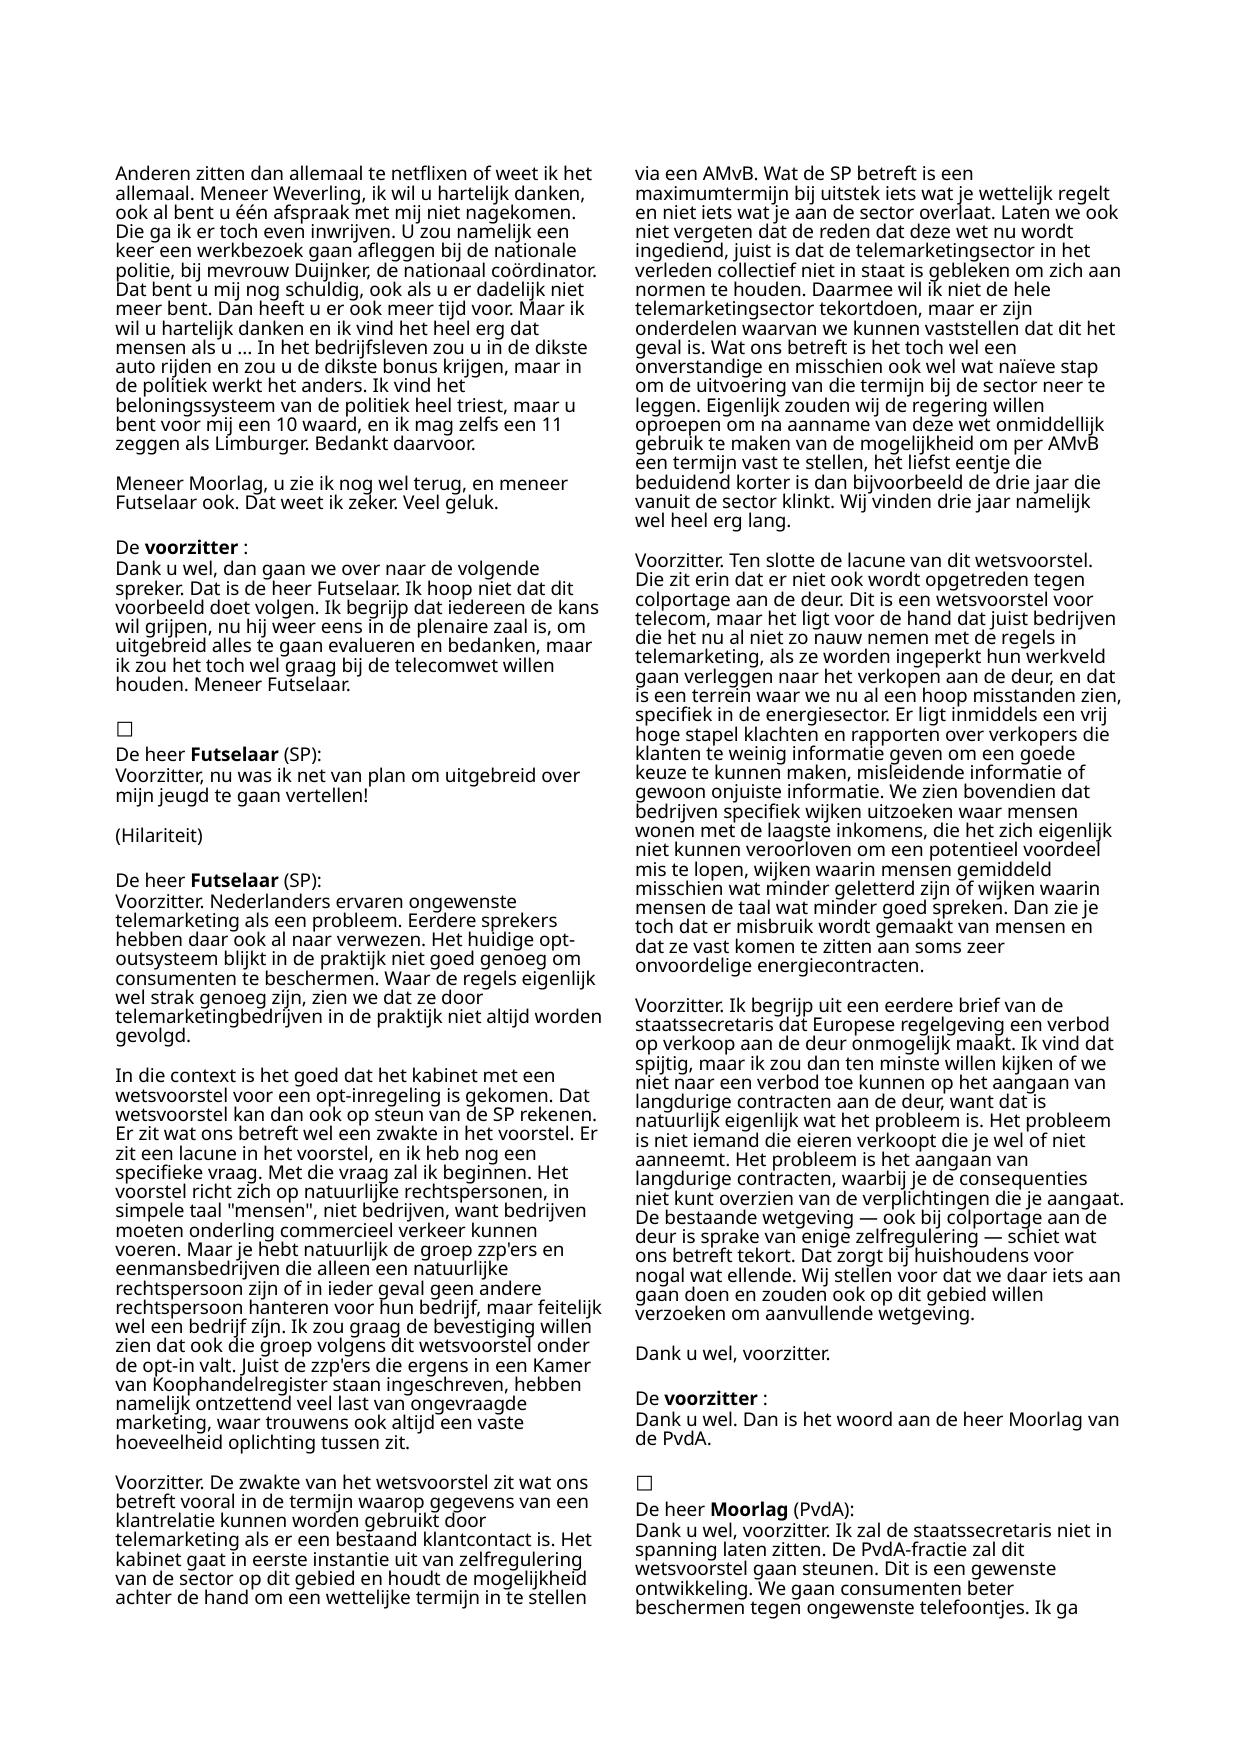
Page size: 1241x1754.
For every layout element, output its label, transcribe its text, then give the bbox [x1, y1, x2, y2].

text Anderen zitten dan allemaal te netflixen of weet ik het allemaal. Meneer Weverling, ik wil u hartelijk danken, ook al bent u één afspraak met mij niet nagekomen. Die ga ik er toch even inwrijven. U zou namelijk een keer een werkbezoek gaan afleggen bij de nationale politie, bij mevrouw Duijnker, de nationaal coördinator. Dat bent u mij nog schuldig, ook als u er dadelijk niet meer bent. Dan heeft u er ook meer tijd voor. Maar ik wil u hartelijk danken en ik vind het heel erg dat mensen als u ... In het bedrijfsleven zou u in de dikste auto rijden en zou u de dikste bonus krijgen, maar in de politiek werkt het anders. Ik vind het beloningssysteem van de politiek heel triest, maar u bent voor mij een 10 waard, en ik mag zelfs een 11 zeggen als Limburger. Bedankt daarvoor. [115, 165, 605, 454]
text (Hilariteit) [115, 827, 605, 846]
text Dank u wel, voorzitter. Ik zal de staatssecretaris niet in spanning laten zitten. De PvdA-fractie zal dit wetsvoorstel gaan steunen. Dit is een gewenste ontwikkeling. We gaan consumenten beter beschermen tegen ongewenste telefoontjes. Ik ga [635, 1522, 1125, 1618]
text Dank u wel, voorzitter. [635, 1345, 1125, 1364]
text ⬜ [115, 716, 605, 742]
text Voorzitter, nu was ik net van plan om uitgebreid over mijn jeugd te gaan vertellen! [115, 767, 605, 806]
text via een AMvB. Wat de SP betreft is een maximumtermijn bij uitstek iets wat je wettelijk regelt en niet iets wat je aan de sector overlaat. Laten we ook niet vergeten dat de reden dat deze wet nu wordt ingediend, juist is dat de telemarketingsector in het verleden collectief niet in staat is gebleken om zich aan normen te houden. Daarmee wil ik niet de hele telemarketingsector tekortdoen, maar er zijn onderdelen waarvan we kunnen vaststellen dat dit het geval is. Wat ons betreft is het toch wel een onverstandige en misschien ook wel wat naïeve stap om de uitvoering van die termijn bij de sector neer te leggen. Eigenlijk zouden wij de regering willen oproepen om na aanname van deze wet onmiddellijk gebruik te maken van de mogelijkheid om per AMvB een termijn vast te stellen, het liefst eentje die beduidend korter is dan bijvoorbeeld de drie jaar die vanuit de sector klinkt. Wij vinden drie jaar namelijk wel heel erg lang. [635, 165, 1125, 531]
text Voorzitter. Ik begrijp uit een eerdere brief van de staatssecretaris dat Europese regelgeving een verbod op verkoop aan de deur onmogelijk maakt. Ik vind dat spijtig, maar ik zou dan ten minste willen kijken of we niet naar een verbod toe kunnen op het aangaan van langdurige contracten aan de deur, want dat is natuurlijk eigenlijk wat het probleem is. Het probleem is niet iemand die eieren verkoopt die je wel of niet aanneemt. Het probleem is het aangaan van langdurige contracten, waarbij je de consequenties niet kunt overzien van de verplichtingen die je aangaat. De bestaande wetgeving — ook bij colportage aan de deur is sprake van enige zelfregulering — schiet wat ons betreft tekort. Dat zorgt bij huishoudens voor nogal wat ellende. Wij stellen voor dat we daar iets aan gaan doen en zouden ook op dit gebied willen verzoeken om aanvullende wetgeving. [635, 997, 1125, 1324]
text Dank u wel, dan gaan we over naar de volgende spreker. Dat is de heer Futselaar. Ik hoop niet dat dit voorbeeld doet volgen. Ik begrijp dat iedereen de kans wil grijpen, nu hij weer eens in de plenaire zaal is, om uitgebreid alles te gaan evalueren en bedanken, maar ik zou het toch wel graag bij de telecomwet willen houden. Meneer Futselaar. [115, 560, 605, 695]
text Voorzitter. Nederlanders ervaren ongewenste telemarketing als een probleem. Eerdere sprekers hebben daar ook al naar verwezen. Het huidige opt-outsysteem blijkt in de praktijk niet goed genoeg om consumenten te beschermen. Waar de regels eigenlijk wel strak genoeg zijn, zien we dat ze door telemarketingbedrijven in de praktijk niet altijd worden gevolgd. [115, 893, 605, 1047]
text Meneer Moorlag, u zie ik nog wel terug, en meneer Futselaar ook. Dat weet ik zeker. Veel geluk. [115, 475, 605, 514]
text De heer Futselaar (SP): [115, 742, 605, 767]
text De voorzitter : [635, 1385, 1125, 1411]
text Voorzitter. De zwakte van het wetsvoorstel zit wat ons betreft vooral in de termijn waarop gegevens van een klantrelatie kunnen worden gebruikt door telemarketing als er een bestaand klantcontact is. Het kabinet gaat in eerste instantie uit van zelfregulering van de sector op dit gebied en houdt de mogelijkheid achter de hand om een wettelijke termijn in te stellen [115, 1474, 605, 1608]
text De heer Futselaar (SP): [115, 867, 605, 893]
text De heer Moorlag (PvdA): [635, 1496, 1125, 1522]
text ⬜ [635, 1470, 1125, 1496]
text Voorzitter. Ten slotte de lacune van dit wetsvoorstel. Die zit erin dat er niet ook wordt opgetreden tegen colportage aan de deur. Dit is een wetsvoorstel voor telecom, maar het ligt voor de hand dat juist bedrijven die het nu al niet zo nauw nemen met de regels in telemarketing, als ze worden ingeperkt hun werkveld gaan verleggen naar het verkopen aan de deur, en dat is een terrein waar we nu al een hoop misstanden zien, specifiek in de energiesector. Er ligt inmiddels een vrij hoge stapel klachten en rapporten over verkopers die klanten te weinig informatie geven om een goede keuze te kunnen maken, misleidende informatie of gewoon onjuiste informatie. We zien bovendien dat bedrijven specifiek wijken uitzoeken waar mensen wonen met de laagste inkomens, die het zich eigenlijk niet kunnen veroorloven om een potentieel voordeel mis te lopen, wijken waarin mensen gemiddeld misschien wat minder geletterd zijn of wijken waarin mensen de taal wat minder goed spreken. Dan zie je toch dat er misbruik wordt gemaakt van mensen en dat ze vast komen te zitten aan soms zeer onvoordelige energiecontracten. [635, 552, 1125, 976]
text De voorzitter : [115, 534, 605, 560]
text Dank u wel. Dan is het woord aan de heer Moorlag van de PvdA. [635, 1411, 1125, 1449]
text In die context is het goed dat het kabinet met een wetsvoorstel voor een opt-inregeling is gekomen. Dat wetsvoorstel kan dan ook op steun van de SP rekenen. Er zit wat ons betreft wel een zwakte in het voorstel. Er zit een lacune in het voorstel, en ik heb nog een specifieke vraag. Met die vraag zal ik beginnen. Het voorstel richt zich op natuurlijke rechtspersonen, in simpele taal "mensen", niet bedrijven, want bedrijven moeten onderling commercieel verkeer kunnen voeren. Maar je hebt natuurlijk de groep zzp'ers en eenmansbedrijven die alleen een natuurlijke rechtspersoon zijn of in ieder geval geen andere rechtspersoon hanteren voor hun bedrijf, maar feitelijk wel een bedrijf zíjn. Ik zou graag de bevestiging willen zien dat ook die groep volgens dit wetsvoorstel onder de opt-in valt. Juist de zzp'ers die ergens in een Kamer van Koophandelregister staan ingeschreven, hebben namelijk ontzettend veel last van ongevraagde marketing, waar trouwens ook altijd een vaste hoeveelheid oplichting tussen zit. [115, 1067, 605, 1453]
